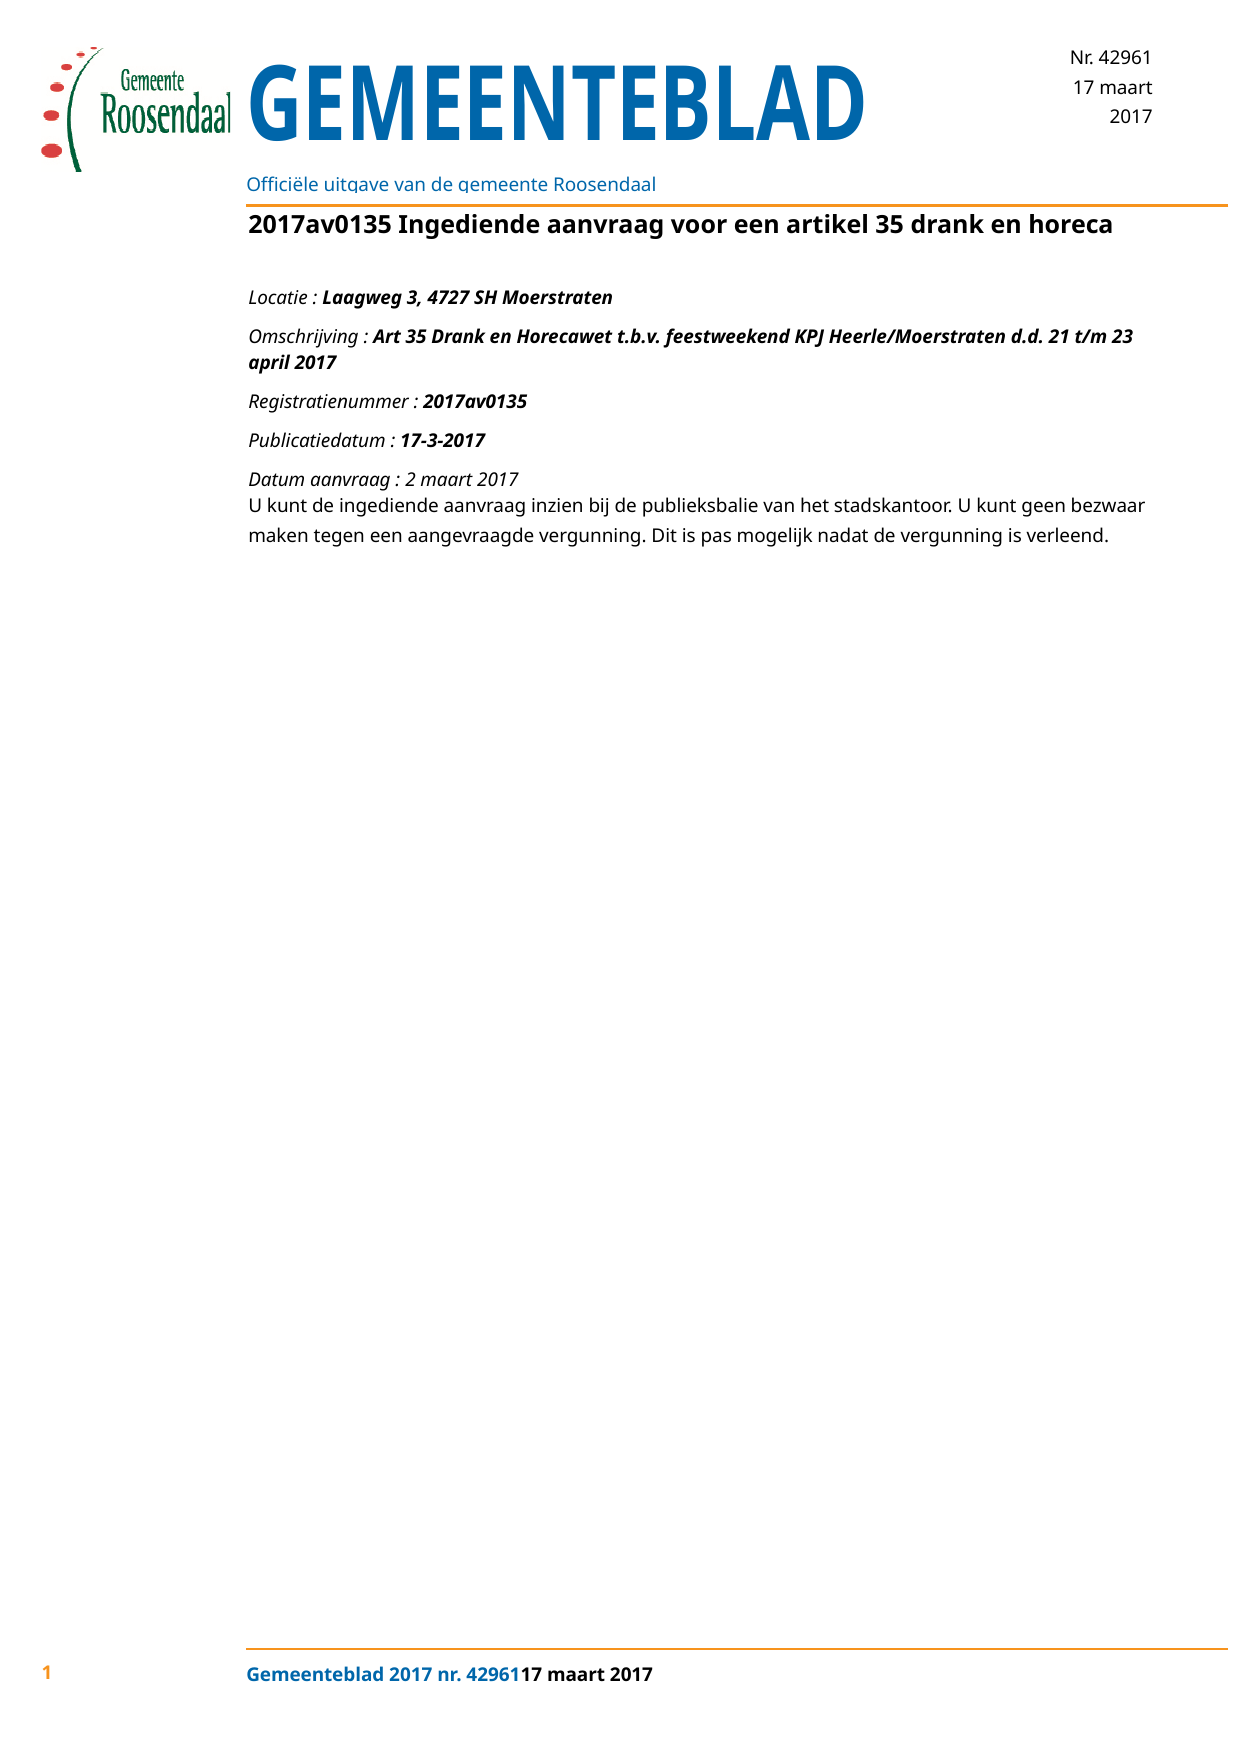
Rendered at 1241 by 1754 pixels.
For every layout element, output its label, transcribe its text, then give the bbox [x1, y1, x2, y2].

picture [41, 47, 231, 172]
text Datum aanvraag : 2 maart 2017 [248, 467, 1152, 492]
text 2017av0135 Ingediende aanvraag voor een artikel 35 drank en horeca [248, 207, 1152, 241]
text Registratienummer : 2017av0135 [248, 388, 1152, 414]
text U kunt de ingediende aanvraag inzien bij de publieksbalie van het stadskantoor. U kunt geen bezwaar maken tegen een aangevraagde vergunning. Dit is pas mogelijk nadat de vergunning is verleend. [248, 492, 1152, 548]
text Locatie : Laagweg 3, 4727 SH Moerstraten [248, 284, 1152, 309]
text Publicatiedatum : 17-3-2017 [248, 427, 1152, 453]
text Omschrijving : Art 35 Drank en Horecawet t.b.v. feestweekend KPJ Heerle/Moerstraten d.d. 21 t/m 23 april 2017 [248, 323, 1152, 374]
